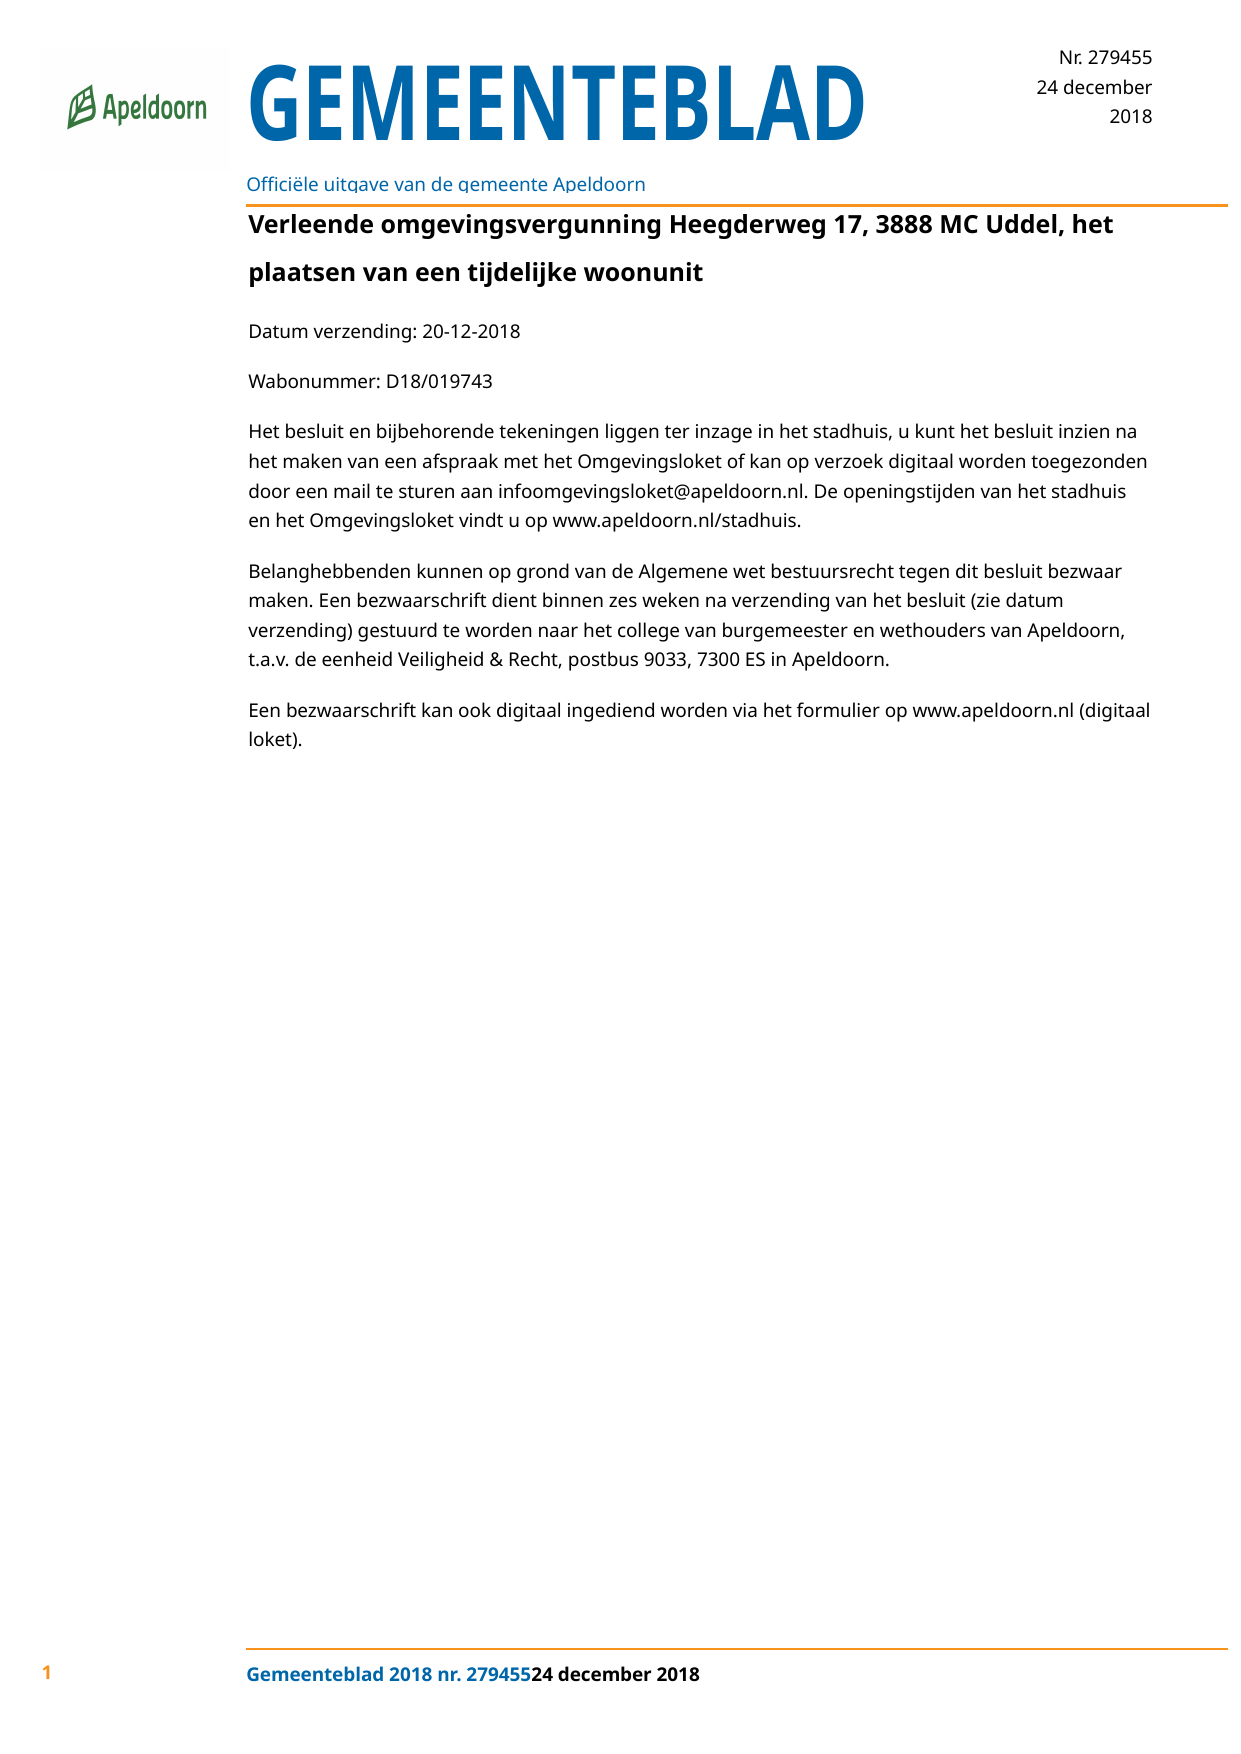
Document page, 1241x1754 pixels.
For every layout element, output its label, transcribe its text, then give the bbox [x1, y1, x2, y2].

text Het besluit en bijbehorende tekeningen liggen ter inzage in het stadhuis, u kunt het besluit inzien na het maken van een afspraak met het Omgevingsloket of kan op verzoek digitaal worden toegezonden door een mail te sturen aan infoomgevingsloket@apeldoorn.nl. De openingstijden van het stadhuis en het Omgevingsloket vindt u op www.apeldoorn.nl/stadhuis. [248, 419, 1152, 533]
text Wabonummer: D18/019743 [248, 368, 1152, 394]
picture [41, 47, 231, 172]
text Datum verzending: 20-12-2018 [248, 318, 1152, 344]
text Belanghebbenden kunnen op grond van de Algemene wet bestuursrecht tegen dit besluit bezwaar maken. Een bezwaarschrift dient binnen zes weken na verzending van het besluit (zie datum verzending) gestuurd te worden naar het college van burgemeester en wethouders van Apeldoorn, t.a.v. de eenheid Veiligheid & Recht, postbus 9033, 7300 ES in Apeldoorn. [248, 558, 1152, 672]
text Een bezwaarschrift kan ook digitaal ingediend worden via het formulier op www.apeldoorn.nl (digitaal loket). [248, 697, 1152, 752]
text Verleende omgevingsvergunning Heegderweg 17, 3888 MC Uddel, het plaatsen van een tijdelijke woonunit [248, 207, 1152, 288]
